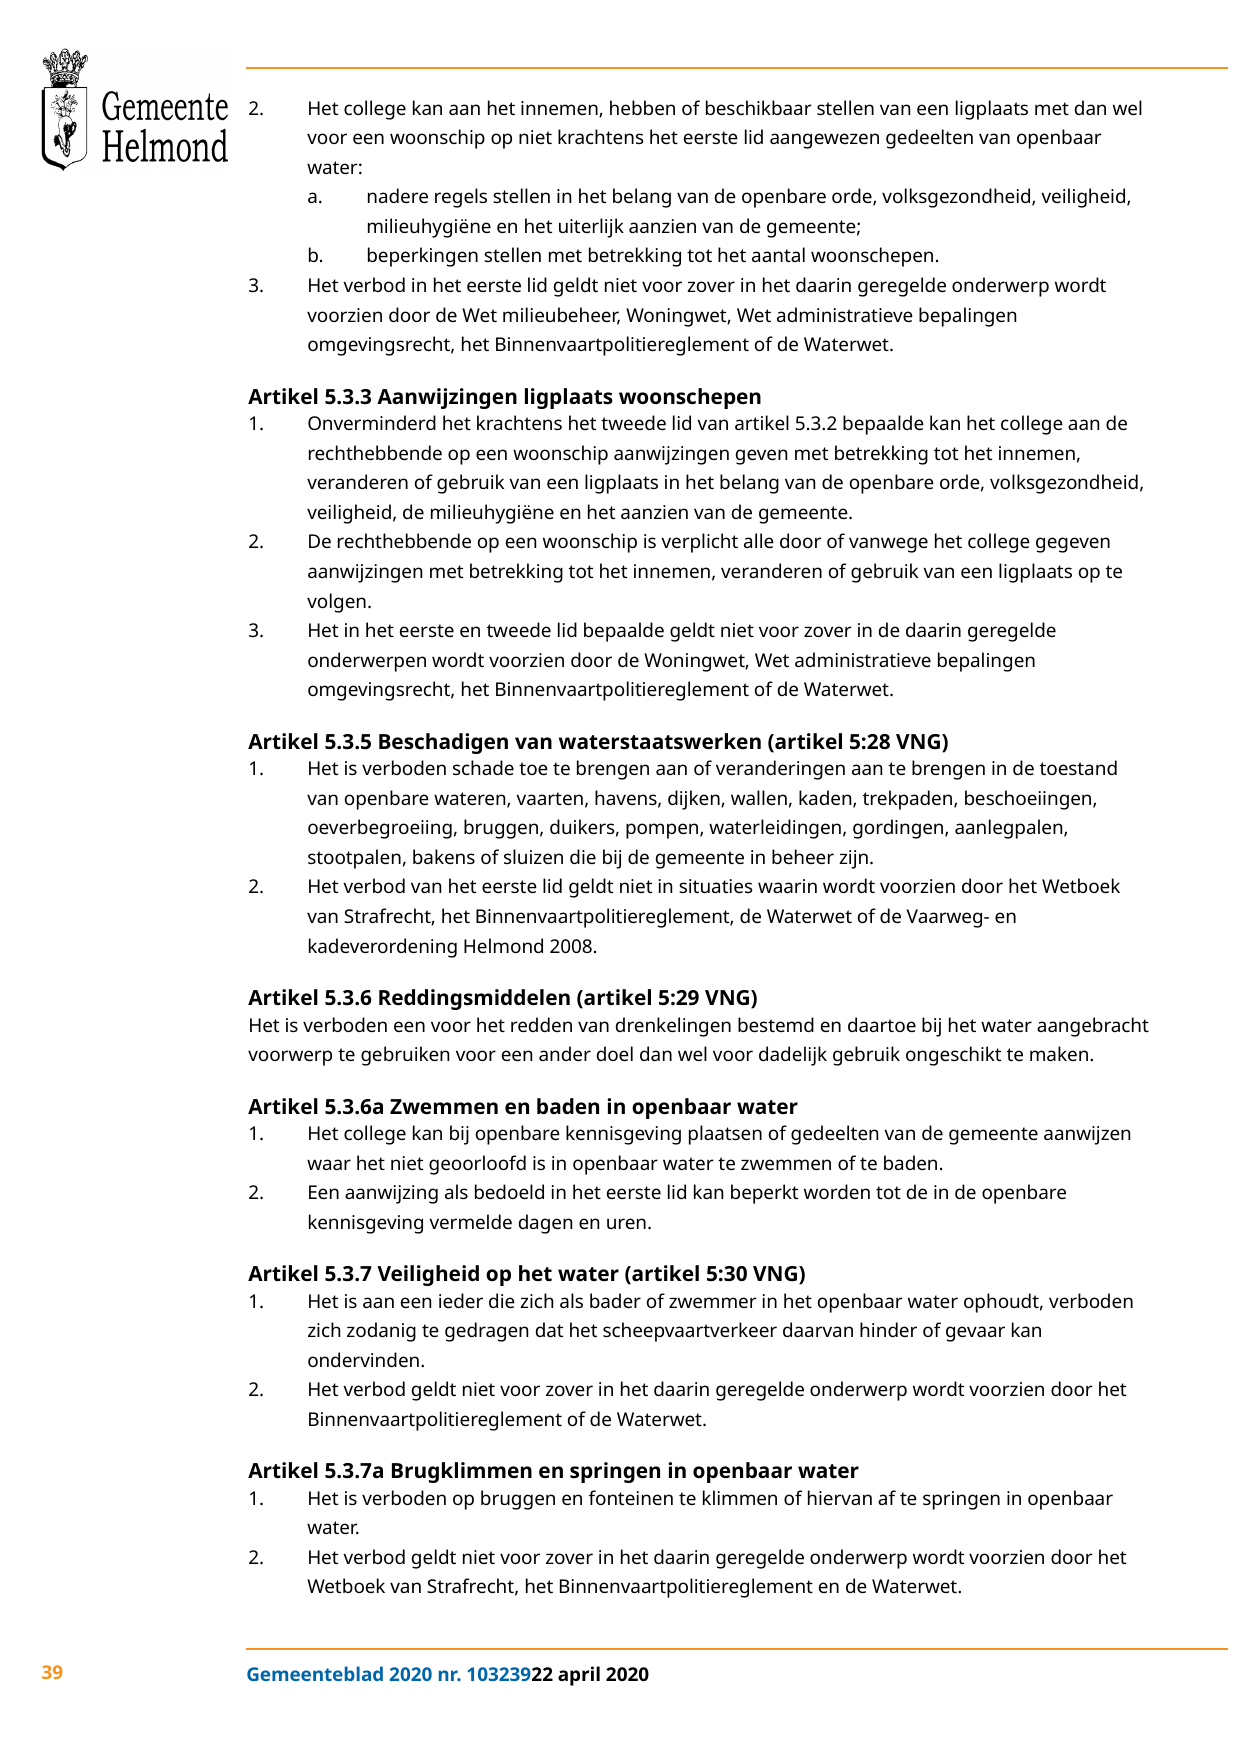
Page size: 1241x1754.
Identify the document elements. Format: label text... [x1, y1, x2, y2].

list Een aanwijzing als bedoeld in het eerste lid kan beperkt worden tot de in de openbare kennisgeving vermelde dagen en uren. [248, 1179, 1152, 1235]
text Artikel 5.3.7 Veiligheid op het water (artikel 5:30 VNG) [248, 1259, 1152, 1288]
list Het verbod in het eerste lid geldt niet voor zover in het daarin geregelde onderwerp wordt voorzien door de Wet milieubeheer, Woningwet, Wet administratieve bepalingen omgevingsrecht, het Binnenvaartpolitiereglement of de Waterwet. [248, 272, 1152, 357]
text Artikel 5.3.7a Brugklimmen en springen in openbaar water [248, 1457, 1152, 1485]
text Artikel 5.3.6a Zwemmen en baden in openbaar water [248, 1092, 1152, 1120]
list nadere regels stellen in het belang van de openbare orde, volksgezondheid, veiligheid, milieuhygiëne en het uiterlijk aanzien van de gemeente; [307, 183, 1152, 239]
list beperkingen stellen met betrekking tot het aantal woonschepen. [307, 243, 1152, 268]
text Het is verboden een voor het redden van drenkelingen bestemd en daartoe bij het water aangebracht voorwerp te gebruiken voor een ander doel dan wel voor dadelijk gebruik ongeschikt te maken. [248, 1012, 1152, 1067]
text Artikel 5.3.3 Aanwijzingen ligplaats woonschepen [248, 382, 1152, 410]
list Het verbod van het eerste lid geldt niet in situaties waarin wordt voorzien door het Wetboek van Strafrecht, het Binnenvaartpolitiereglement, de Waterwet of de Vaarweg- en kadeverordening Helmond 2008. [248, 874, 1152, 959]
list Het verbod geldt niet voor zover in het daarin geregelde onderwerp wordt voorzien door het Binnenvaartpolitiereglement of de Waterwet. [248, 1377, 1152, 1432]
list Het college kan bij openbare kennisgeving plaatsen of gedeelten van de gemeente aanwijzen waar het niet geoorloofd is in openbaar water te zwemmen of te baden. [248, 1120, 1152, 1176]
list Het is verboden schade toe te brengen aan of veranderingen aan te brengen in de toestand van openbare wateren, vaarten, havens, dijken, wallen, kaden, trekpaden, beschoeiingen, oeverbegroeiing, bruggen, duikers, pompen, waterleidingen, gordingen, aanlegpalen, stootpalen, bakens of sluizen die bij de gemeente in beheer zijn. [248, 755, 1152, 870]
list De rechthebbende op een woonschip is verplicht alle door of vanwege het college gegeven aanwijzingen met betrekking tot het innemen, veranderen of gebruik van een ligplaats op te volgen. [248, 529, 1152, 613]
list Het college kan aan het innemen, hebben of beschikbaar stellen van een ligplaats met dan wel voor een woonschip op niet krachtens het eerste lid aangewezen gedeelten van openbaar water: [248, 95, 1152, 180]
list Onverminderd het krachtens het tweede lid van artikel 5.3.2 bepaalde kan het college aan de rechthebbende op een woonschip aanwijzingen geven met betrekking tot het innemen, veranderen of gebruik van een ligplaats in het belang van de openbare orde, volksgezondheid, veiligheid, de milieuhygiëne en het aanzien van de gemeente. [248, 410, 1152, 525]
picture [41, 47, 231, 172]
text Artikel 5.3.6 Reddingsmiddelen (artikel 5:29 VNG) [248, 983, 1152, 1012]
text Artikel 5.3.5 Beschadigen van waterstaatswerken (artikel 5:28 VNG) [248, 727, 1152, 755]
list Het is verboden op bruggen en fonteinen te klimmen of hiervan af te springen in openbaar water. [248, 1485, 1152, 1540]
list Het in het eerste en tweede lid bepaalde geldt niet voor zover in de daarin geregelde onderwerpen wordt voorzien door de Woningwet, Wet administratieve bepalingen omgevingsrecht, het Binnenvaartpolitiereglement of de Waterwet. [248, 617, 1152, 702]
list Het verbod geldt niet voor zover in het daarin geregelde onderwerp wordt voorzien door het Wetboek van Strafrecht, het Binnenvaartpolitiereglement en de Waterwet. [248, 1544, 1152, 1599]
list Het is aan een ieder die zich als bader of zwemmer in het openbaar water ophoudt, verboden zich zodanig te gedragen dat het scheepvaartverkeer daarvan hinder of gevaar kan ondervinden. [248, 1288, 1152, 1373]
